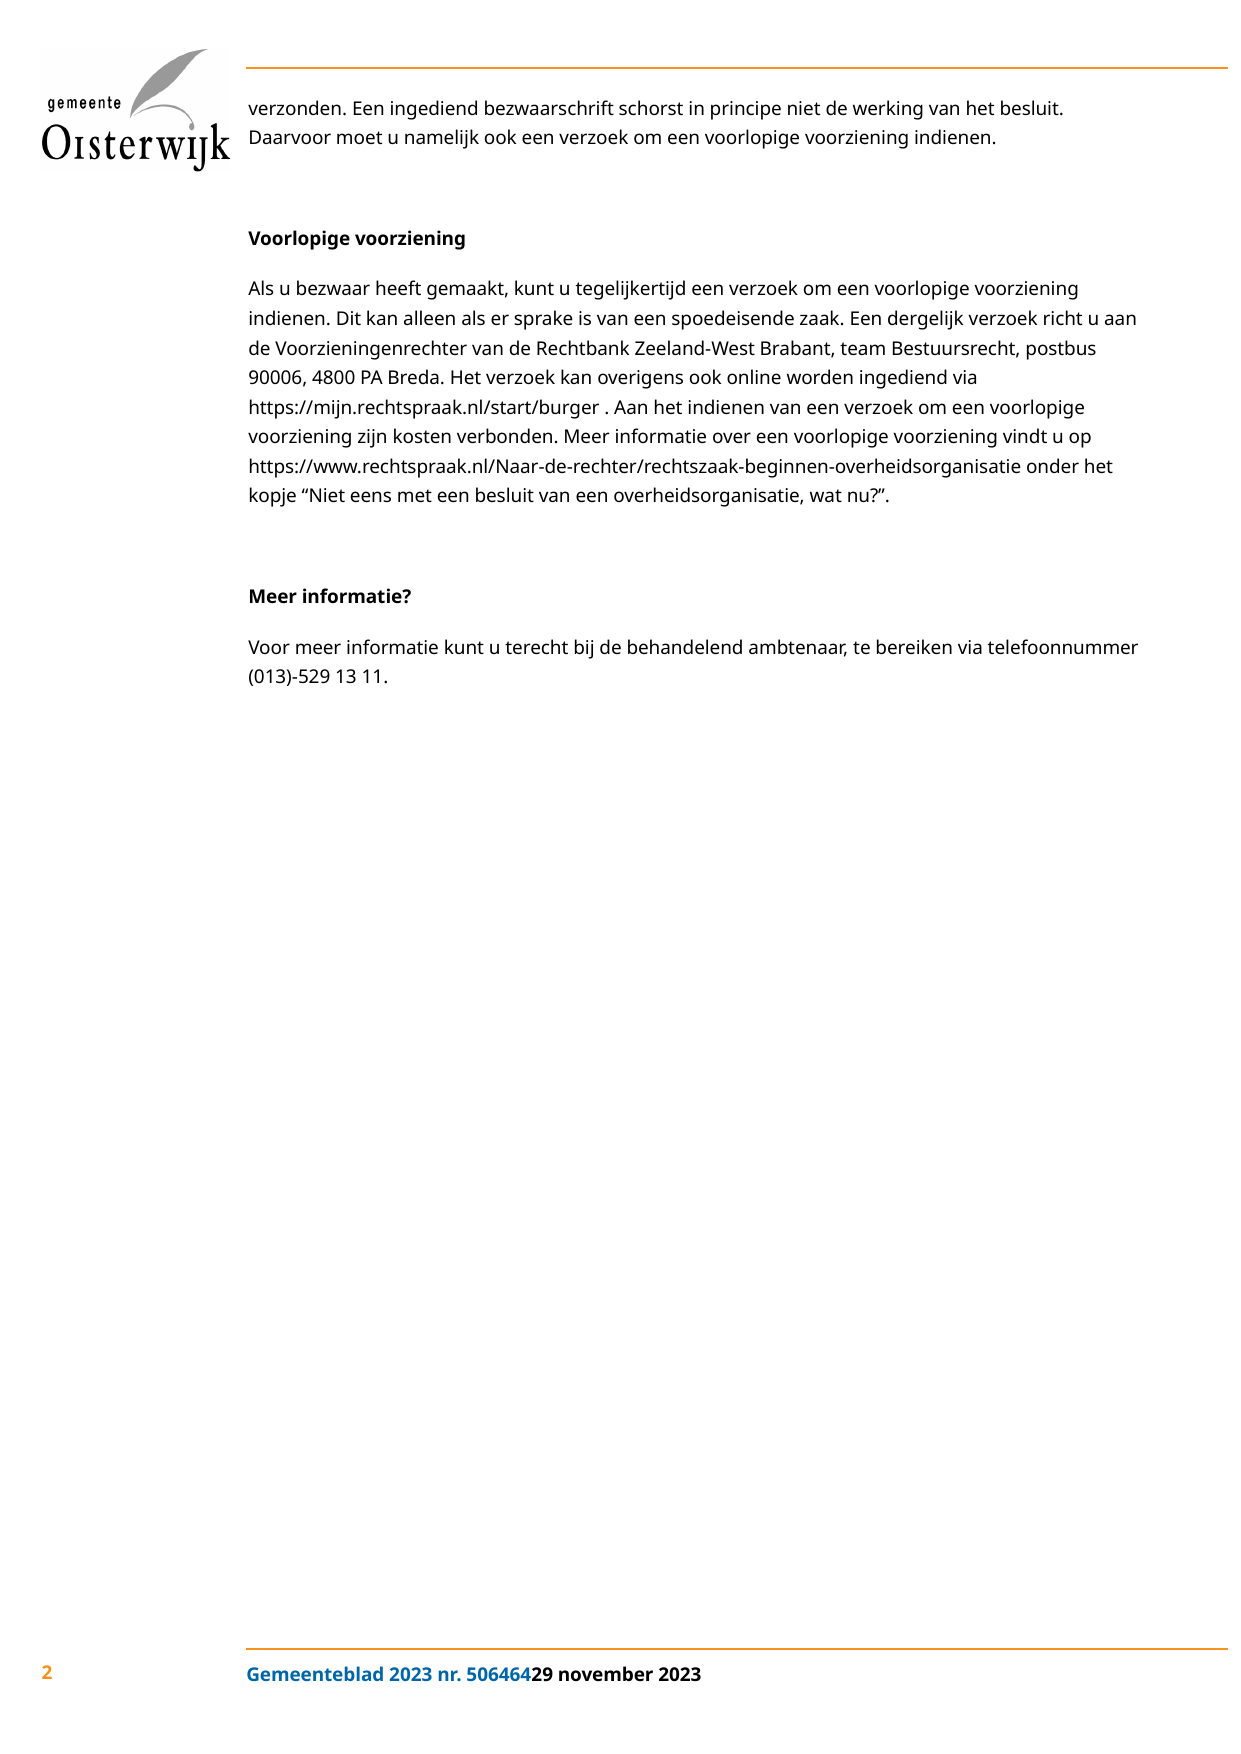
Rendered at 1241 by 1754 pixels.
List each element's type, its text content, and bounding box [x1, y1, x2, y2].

picture [41, 47, 231, 172]
text Als u bezwaar heeft gemaakt, kunt u tegelijkertijd een verzoek om een voorlopige voorziening indienen. Dit kan alleen als er sprake is van een spoedeisende zaak. Een dergelijk verzoek richt u aan de Voorzieningenrechter van de Rechtbank Zeeland-West Brabant, team Bestuursrecht, postbus 90006, 4800 PA Breda. Het verzoek kan overigens ook online worden ingediend via https://mijn.rechtspraak.nl/start/burger . Aan het indienen van een verzoek om een voorlopige voorziening zijn kosten verbonden. Meer informatie over een voorlopige voorziening vindt u op https://www.rechtspraak.nl/Naar-de-rechter/rechtszaak-beginnen-overheidsorganisatie onder het kopje “Niet eens met een besluit van een overheidsorganisatie, wat nu?”. [248, 276, 1152, 508]
text Voor meer informatie kunt u terecht bij de behandelend ambtenaar, te bereiken via telefoonnummer (013)-529 13 11. [248, 634, 1152, 689]
text verzonden. Een ingediend bezwaarschrift schorst in principe niet de werking van het besluit. Daarvoor moet u namelijk ook een verzoek om een voorlopige voorziening indienen. [248, 95, 1152, 150]
text Voorlopige voorziening [248, 225, 1152, 251]
text Meer informatie? [248, 583, 1152, 609]
